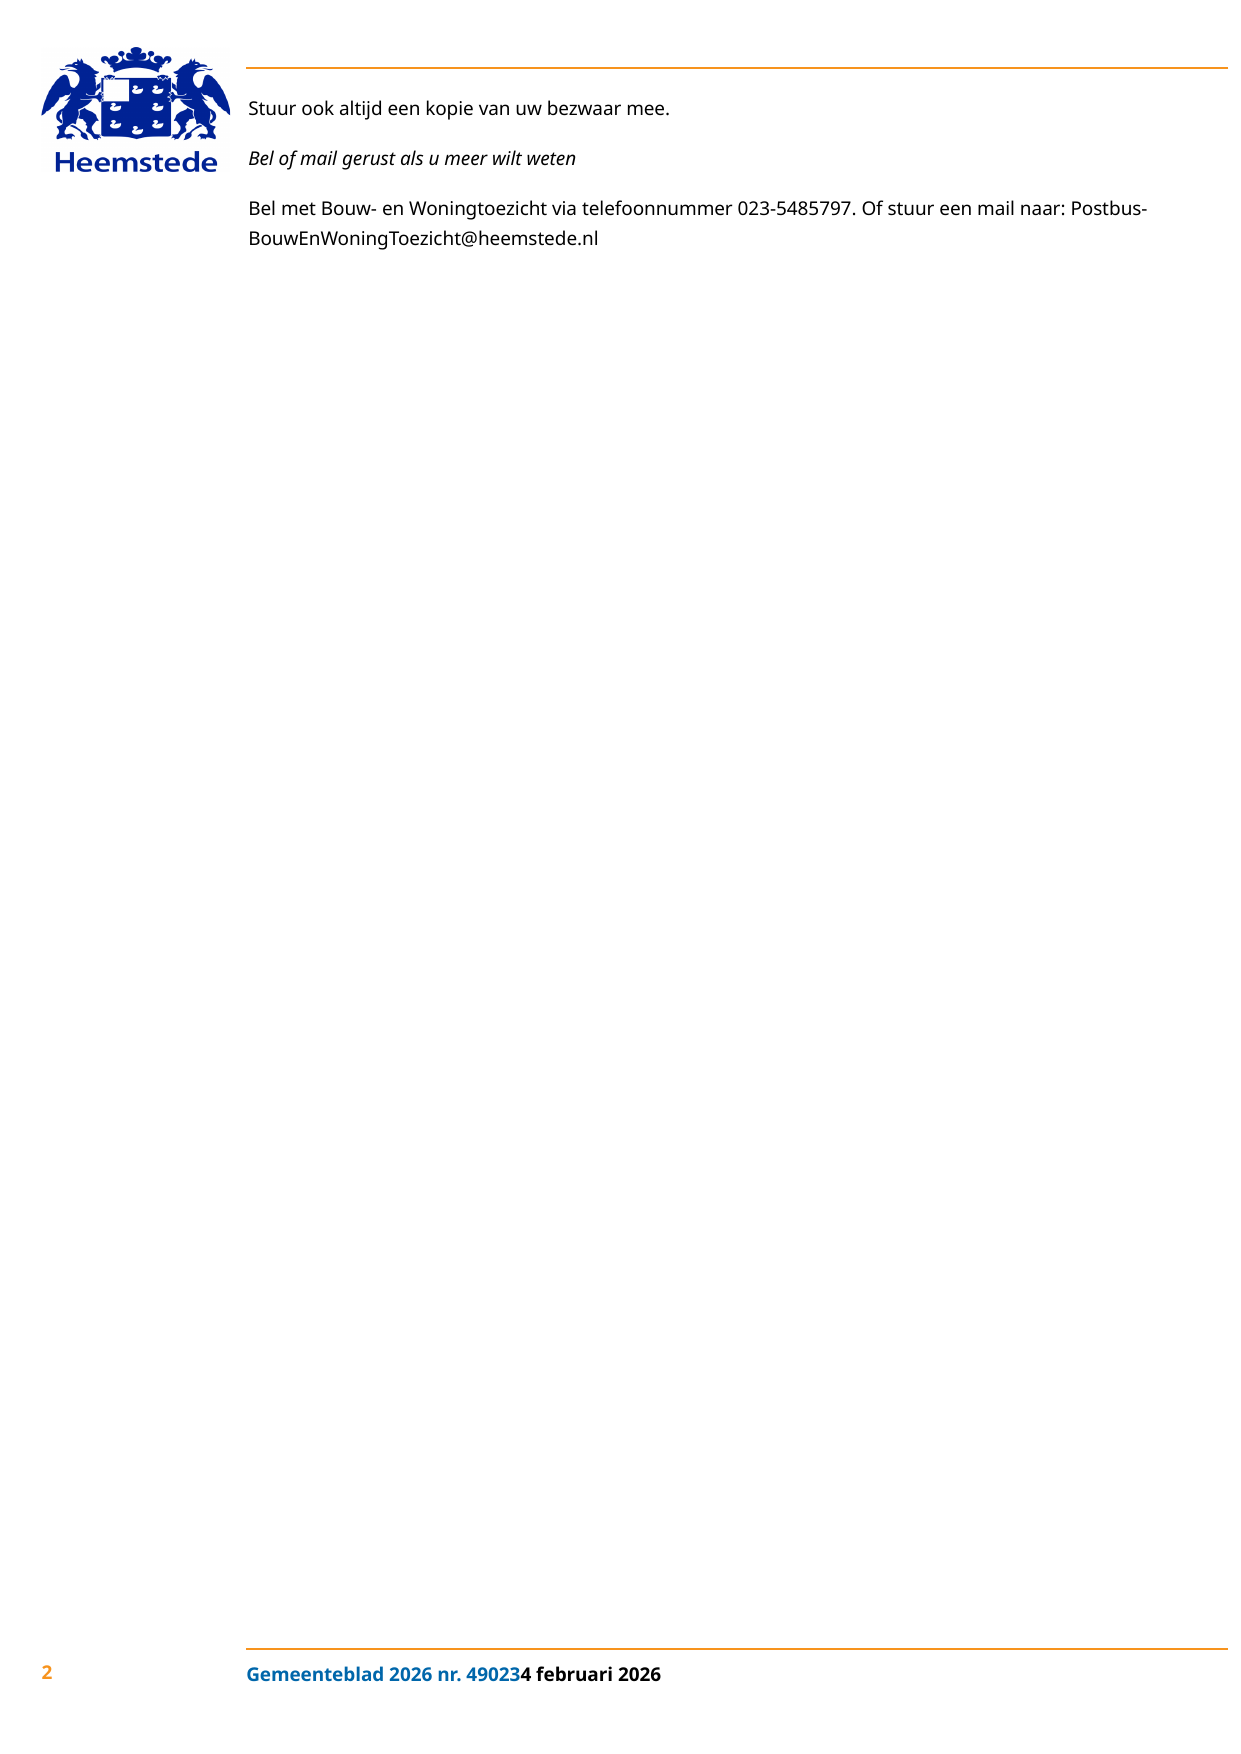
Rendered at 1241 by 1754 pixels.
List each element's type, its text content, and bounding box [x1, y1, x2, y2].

picture [41, 47, 231, 172]
text Stuur ook altijd een kopie van uw bezwaar mee. [248, 95, 1152, 121]
text Bel of mail gerust als u meer wilt weten [248, 145, 1152, 171]
text Bel met Bouw- en Woningtoezicht via telefoonnummer 023-5485797. Of stuur een mail naar: Postbus-BouwEnWoningToezicht@heemstede.nl [248, 196, 1152, 251]
